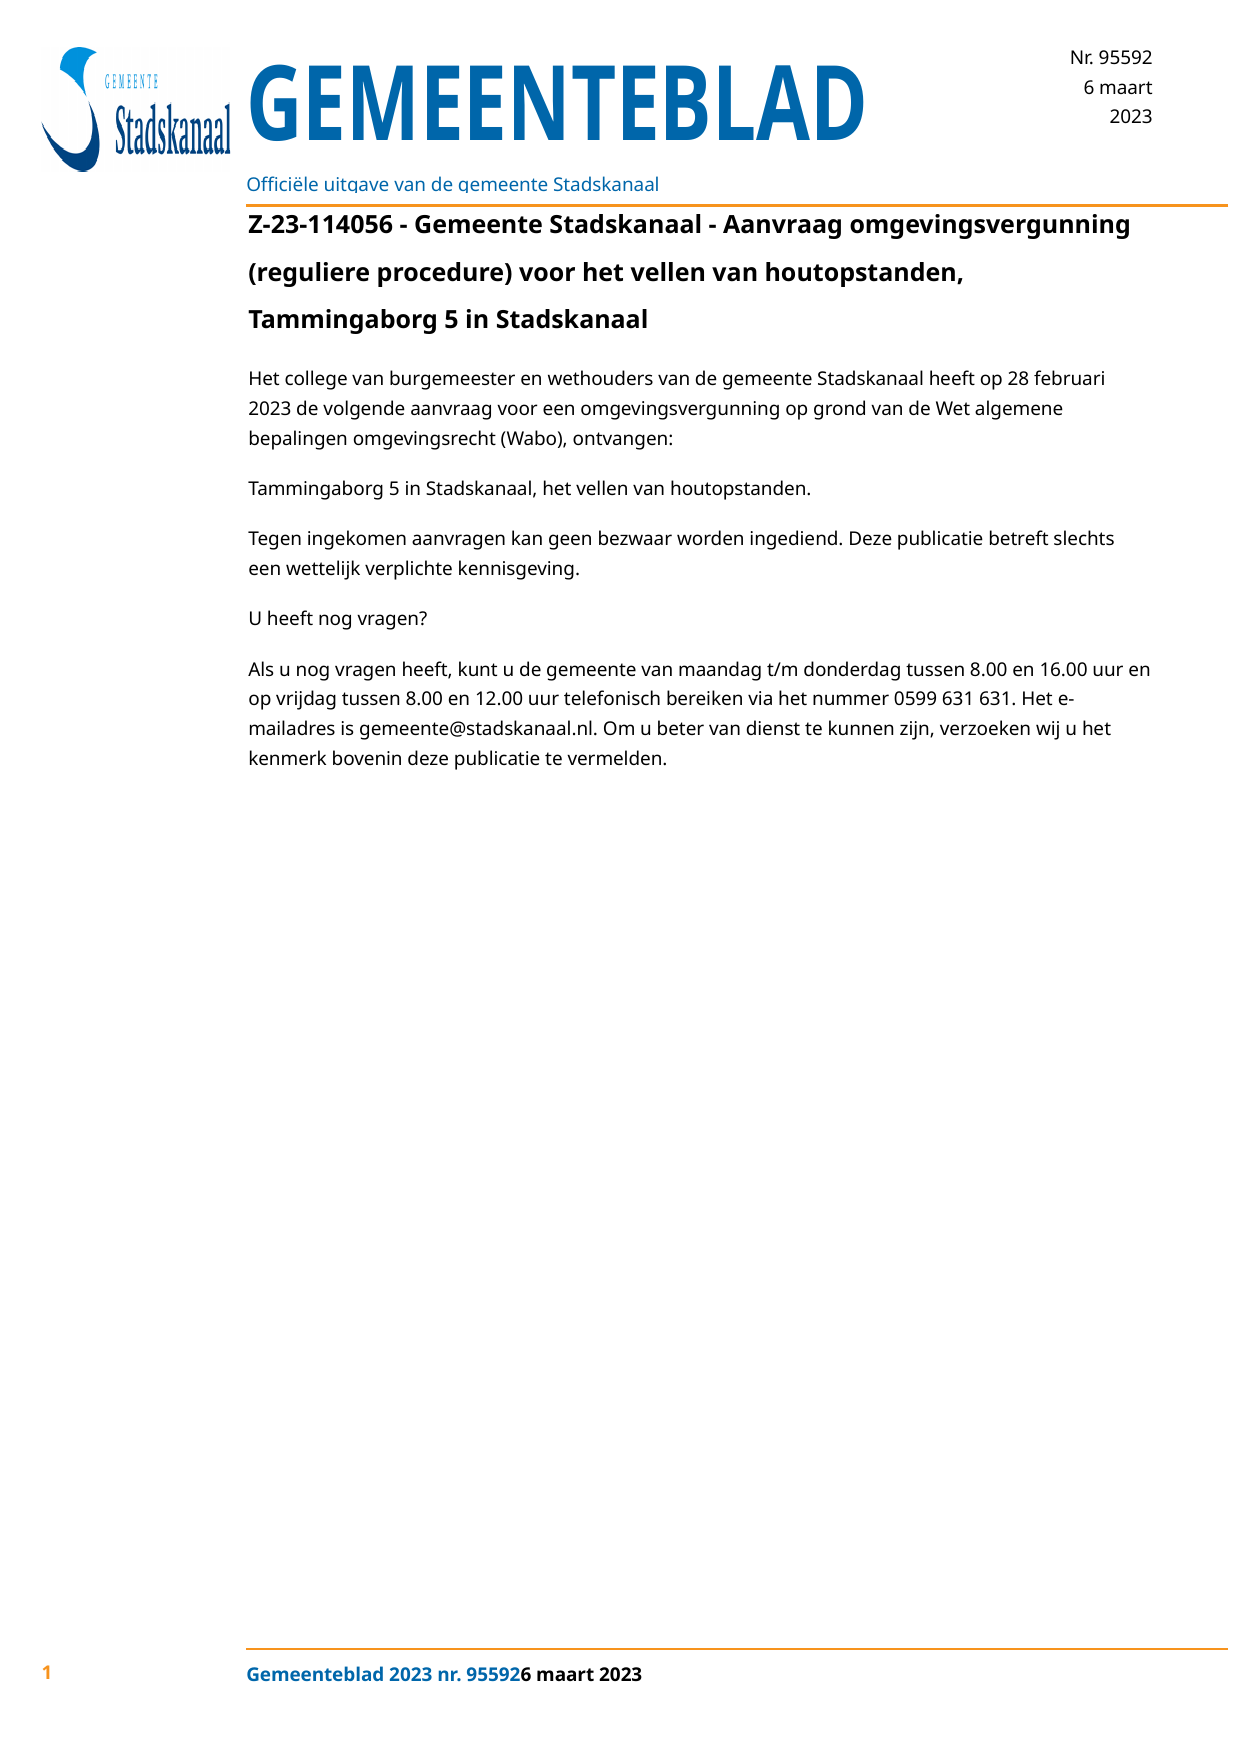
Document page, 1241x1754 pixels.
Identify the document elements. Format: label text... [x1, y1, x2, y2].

text Tegen ingekomen aanvragen kan geen bezwaar worden ingediend. Deze publicatie betreft slechts een wettelijk verplichte kennisgeving. [248, 526, 1152, 581]
text Als u nog vragen heeft, kunt u de gemeente van maandag t/m donderdag tussen 8.00 en 16.00 uur en op vrijdag tussen 8.00 en 12.00 uur telefonisch bereiken via het nummer 0599 631 631. Het e-mailadres is gemeente@stadskanaal.nl. Om u beter van dienst te kunnen zijn, verzoeken wij u het kenmerk bovenin deze publicatie te vermelden. [248, 656, 1152, 770]
picture [41, 47, 231, 172]
text Tammingaborg 5 in Stadskanaal, het vellen van houtopstanden. [248, 475, 1152, 501]
text Het college van burgemeester en wethouders van de gemeente Stadskanaal heeft op 28 februari 2023 de volgende aanvraag voor een omgevingsvergunning op grond van de Wet algemene bepalingen omgevingsrecht (Wabo), ontvangen: [248, 366, 1152, 450]
text U heeft nog vragen? [248, 606, 1152, 631]
text Z-23-114056 - Gemeente Stadskanaal - Aanvraag omgevingsvergunning (reguliere procedure) voor het vellen van houtopstanden, Tammingaborg 5 in Stadskanaal [248, 207, 1152, 336]
